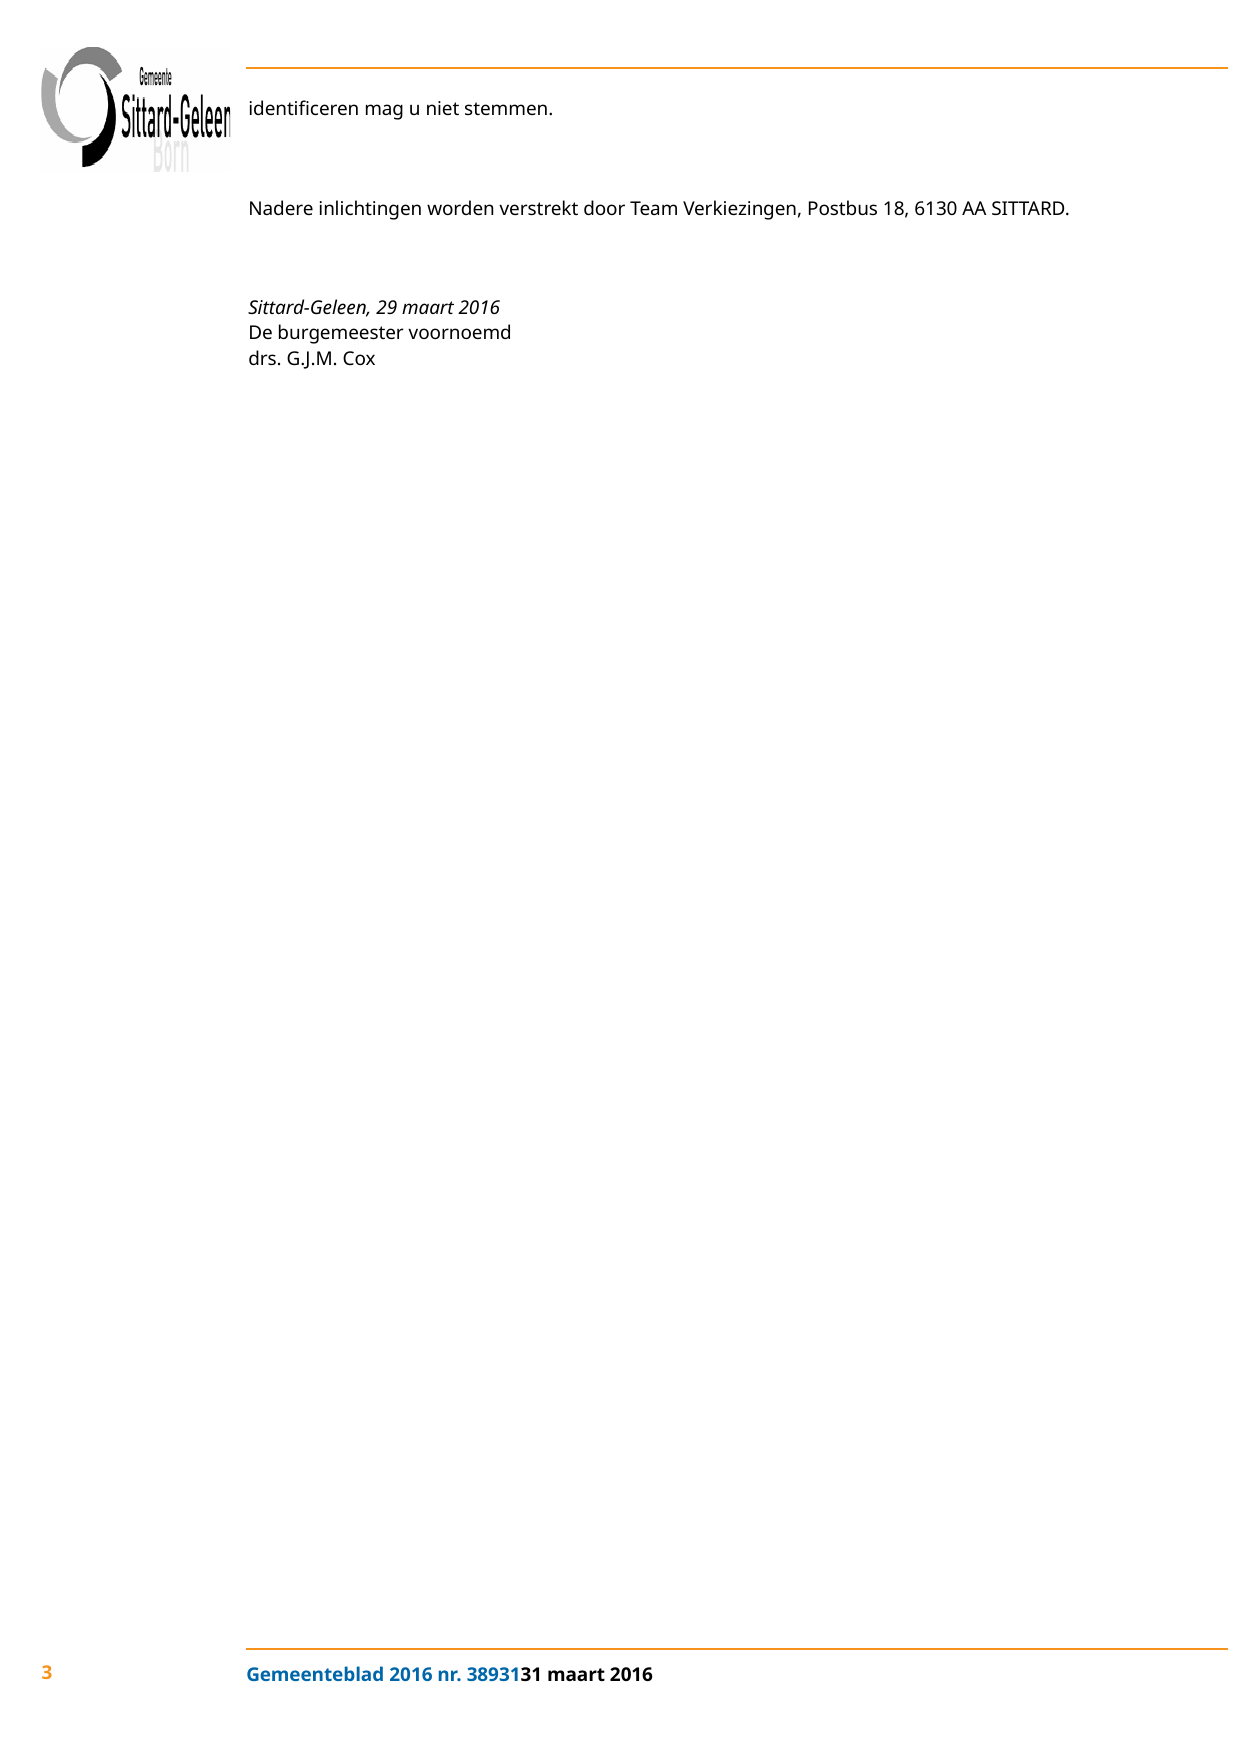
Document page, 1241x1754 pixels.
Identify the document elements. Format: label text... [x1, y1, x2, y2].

text De burgemeester voornoemd [248, 319, 1152, 345]
picture [41, 47, 231, 172]
text Nadere inlichtingen worden verstrekt door Team Verkiezingen, Postbus 18, 6130 AA SITTARD. [248, 196, 1152, 221]
text drs. G.J.M. Cox [248, 345, 1152, 371]
text Sittard-Geleen, 29 maart 2016 [248, 294, 1152, 319]
text identificeren mag u niet stemmen. [248, 95, 1152, 121]
